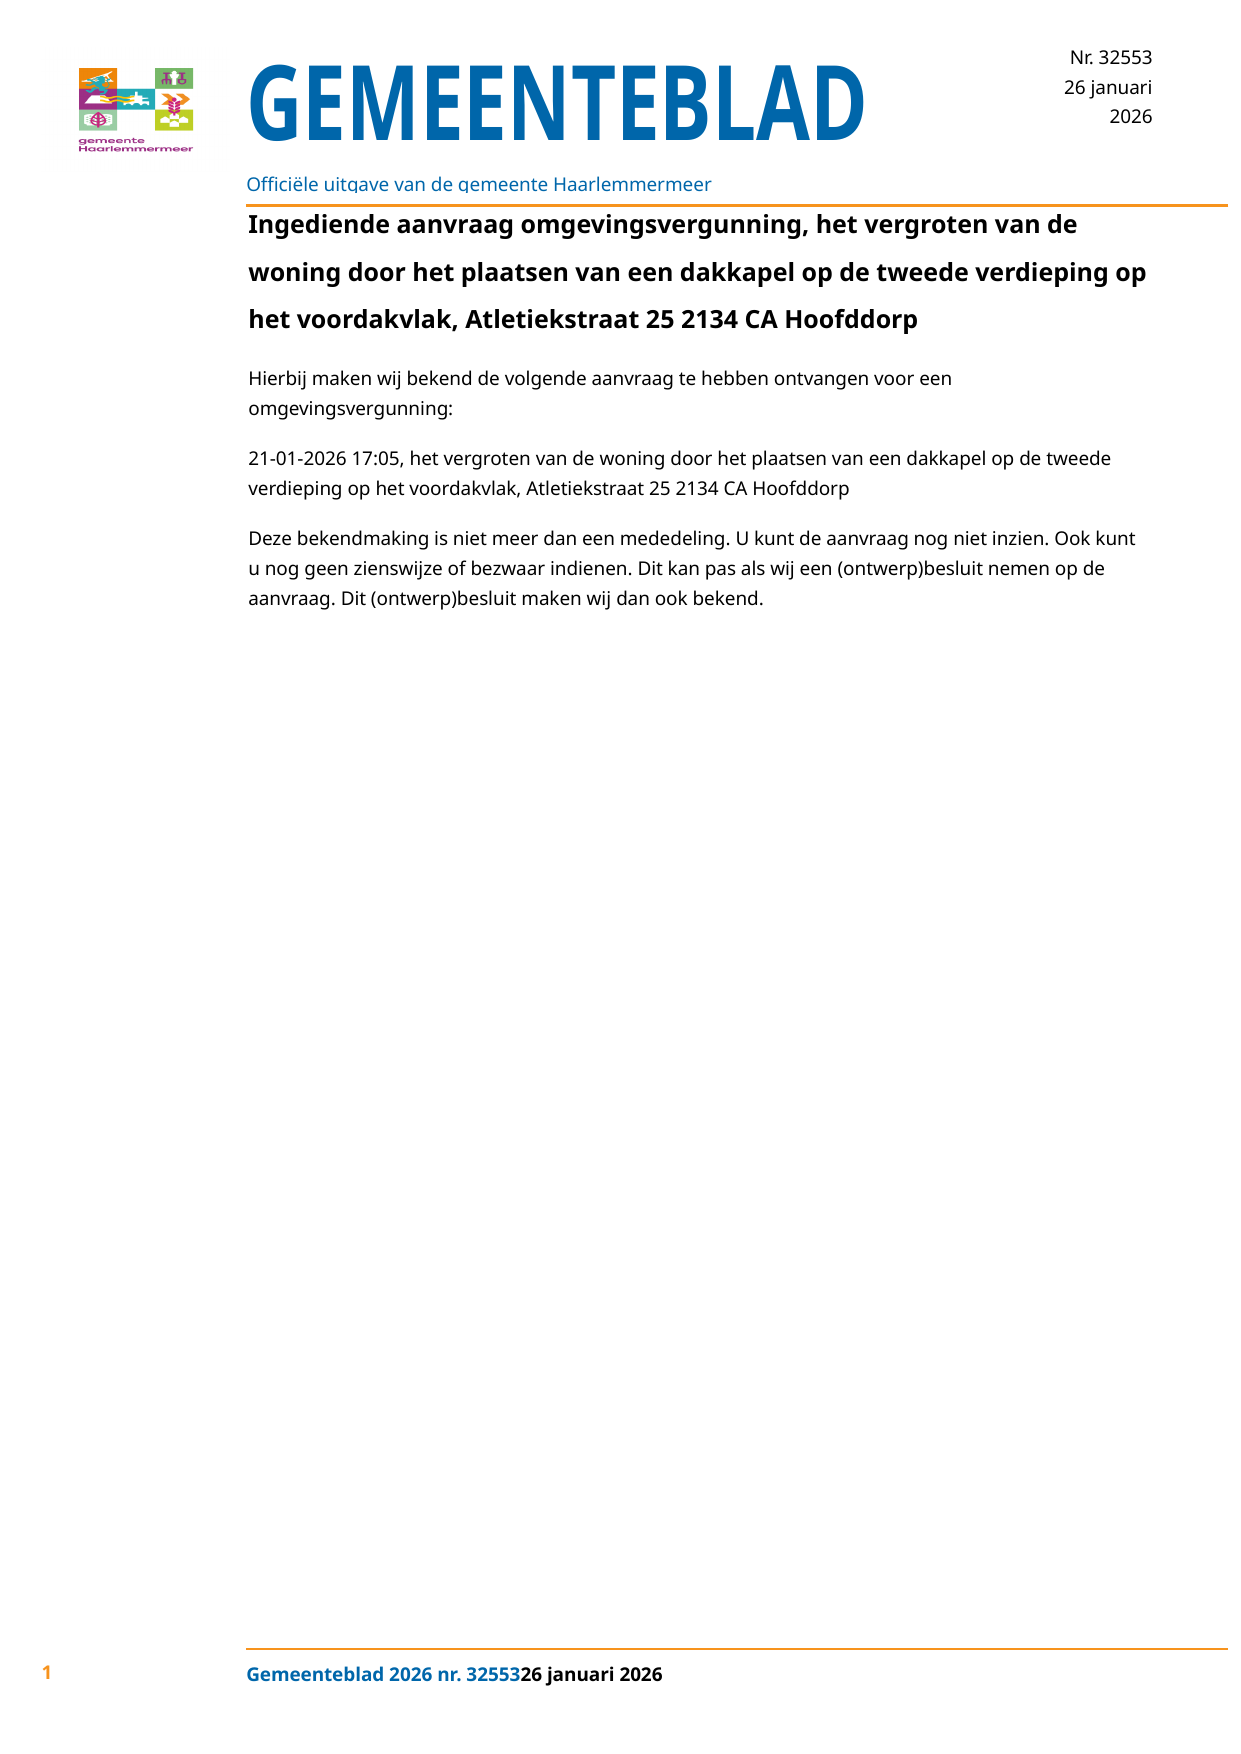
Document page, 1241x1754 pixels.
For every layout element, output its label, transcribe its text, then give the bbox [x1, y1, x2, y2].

text Ingediende aanvraag omgevingsvergunning, het vergroten van de woning door het plaatsen van een dakkapel op de tweede verdieping op het voordakvlak, Atletiekstraat 25 2134 CA Hoofddorp [248, 207, 1152, 336]
text Deze bekendmaking is niet meer dan een mededeling. U kunt de aanvraag nog niet inzien. Ook kunt u nog geen zienswijze of bezwaar indienen. Dit kan pas als wij een (ontwerp)besluit nemen op de aanvraag. Dit (ontwerp)besluit maken wij dan ook bekend. [248, 526, 1152, 610]
picture [41, 47, 231, 172]
text 21-01-2026 17:05, het vergroten van de woning door het plaatsen van een dakkapel op de tweede verdieping op het voordakvlak, Atletiekstraat 25 2134 CA Hoofddorp [248, 446, 1152, 501]
text Hierbij maken wij bekend de volgende aanvraag te hebben ontvangen voor een omgevingsvergunning: [248, 366, 1152, 421]
